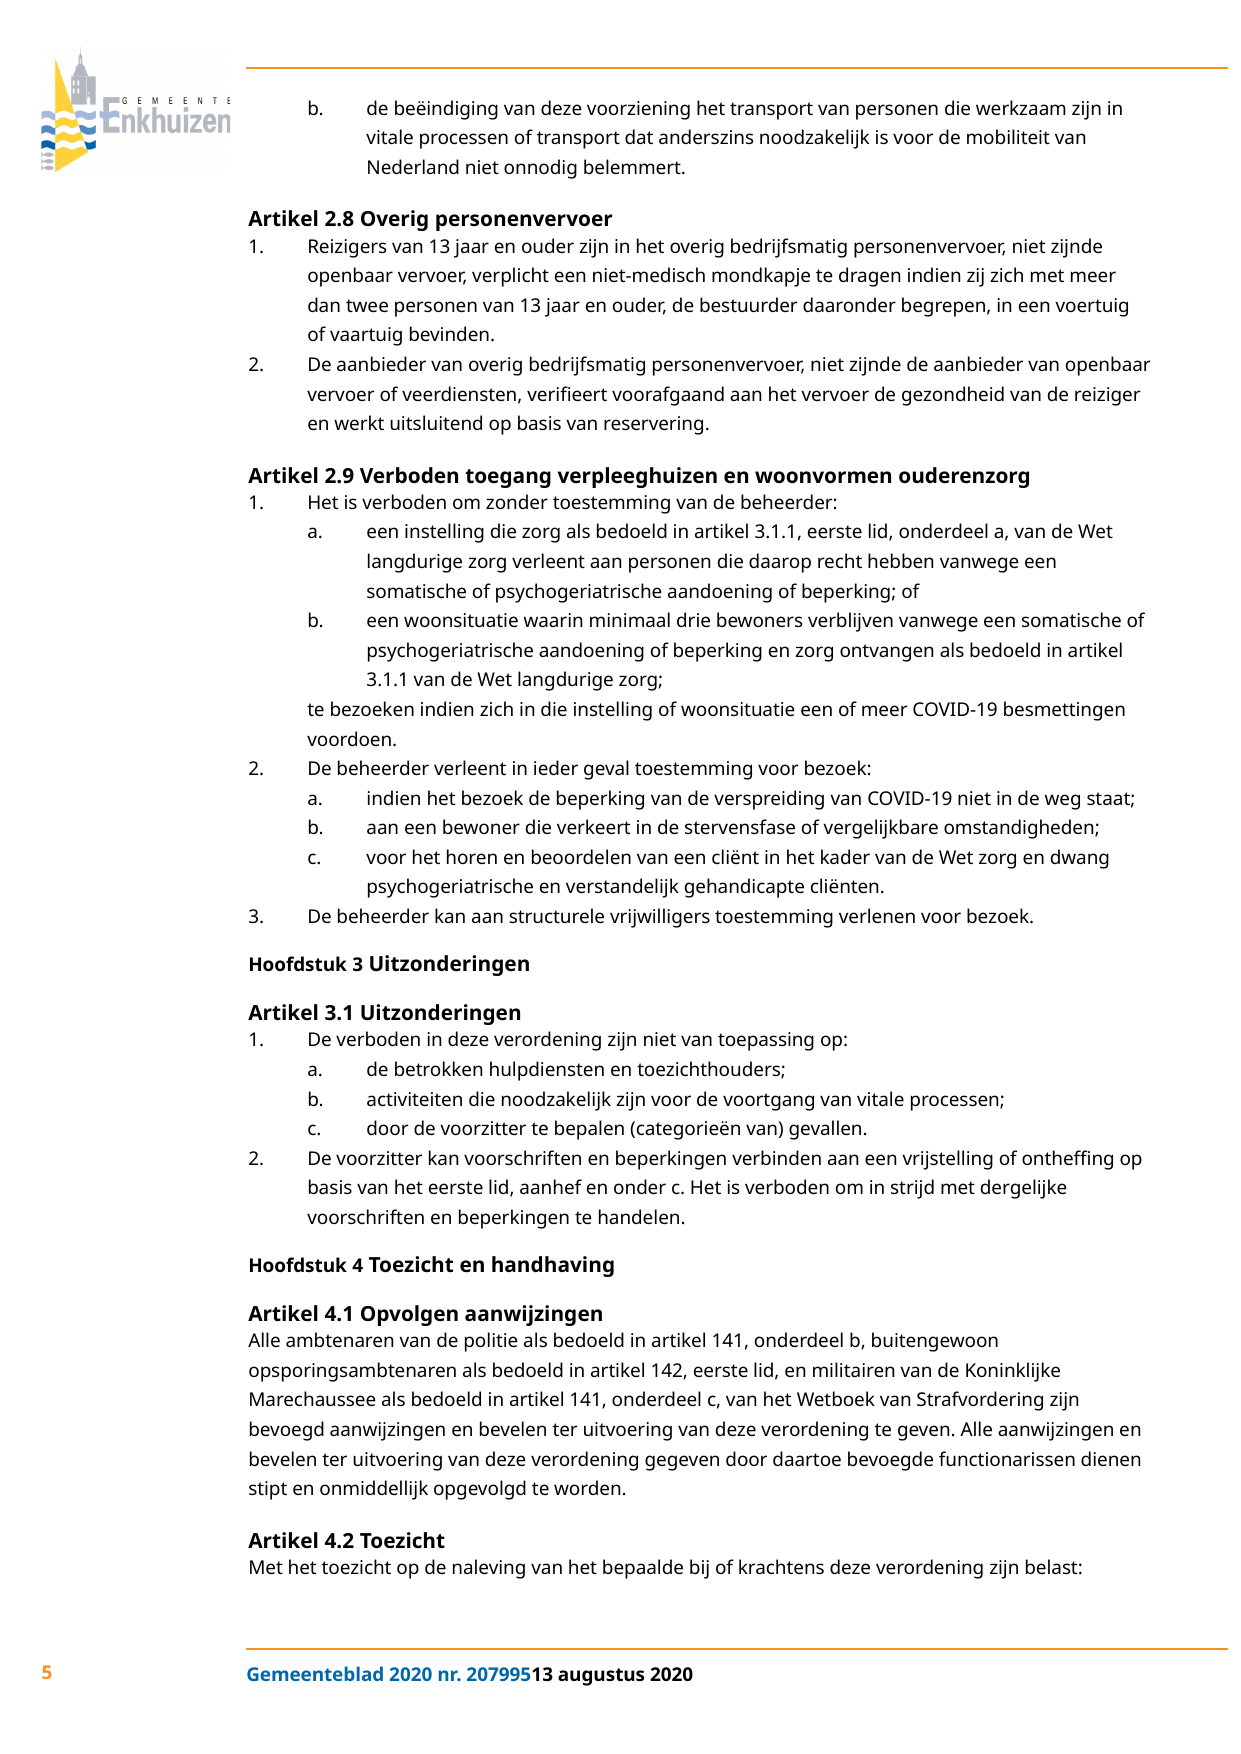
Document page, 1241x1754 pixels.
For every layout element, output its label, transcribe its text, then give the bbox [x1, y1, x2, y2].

list De aanbieder van overig bedrijfsmatig personenvervoer, niet zijnde de aanbieder van openbaar vervoer of veerdiensten, verifieert voorafgaand aan het vervoer de gezondheid van de reiziger en werkt uitsluitend op basis van reservering. [248, 351, 1152, 436]
picture [41, 47, 231, 172]
text Artikel 4.2 Toezicht [248, 1526, 1152, 1554]
text Hoofdstuk 4 Toezicht en handhaving [248, 1250, 1152, 1278]
list een woonsituatie waarin minimaal drie bewoners verblijven vanwege een somatische of psychogeriatrische aandoening of beperking en zorg ontvangen als bedoeld in artikel 3.1.1 van de Wet langdurige zorg; [307, 607, 1152, 692]
list aan een bewoner die verkeert in de stervensfase of vergelijkbare omstandigheden; [307, 814, 1152, 840]
list de betrokken hulpdiensten en toezichthouders; [307, 1056, 1152, 1082]
text Met het toezicht op de naleving van het bepaalde bij of krachtens deze verordening zijn belast: [248, 1554, 1152, 1580]
text Artikel 3.1 Uitzonderingen [248, 998, 1152, 1027]
list de beëindiging van deze voorziening het transport van personen die werkzaam zijn in vitale processen of transport dat anderszins noodzakelijk is voor de mobiliteit van Nederland niet onnodig belemmert. [307, 95, 1152, 180]
list De beheerder kan aan structurele vrijwilligers toestemming verlenen voor bezoek. [248, 903, 1152, 929]
list De beheerder verleent in ieder geval toestemming voor bezoek: [248, 755, 1152, 781]
list De verboden in deze verordening zijn niet van toepassing op: [248, 1027, 1152, 1052]
list te bezoeken indien zich in die instelling of woonsituatie een of meer COVID-19 besmettingen voordoen. [248, 696, 1152, 752]
list door de voorzitter te bepalen (categorieën van) gevallen. [307, 1115, 1152, 1141]
list De voorzitter kan voorschriften en beperkingen verbinden aan een vrijstelling of ontheffing op basis van het eerste lid, aanhef en onder c. Het is verboden om in strijd met dergelijke voorschriften en beperkingen te handelen. [248, 1145, 1152, 1230]
list Het is verboden om zonder toestemming van de beheerder: [248, 489, 1152, 515]
text Artikel 2.9 Verboden toegang verpleeghuizen en woonvormen ouderenzorg [248, 461, 1152, 489]
list activiteiten die noodzakelijk zijn voor de voortgang van vitale processen; [307, 1086, 1152, 1112]
text Alle ambtenaren van de politie als bedoeld in artikel 141, onderdeel b, buitengewoon opsporingsambtenaren als bedoeld in artikel 142, eerste lid, en militairen van de Koninklijke Marechaussee als bedoeld in artikel 141, onderdeel c, van het Wetboek van Strafvordering zijn bevoegd aanwijzingen en bevelen ter uitvoering van deze verordening te geven. Alle aanwijzingen en bevelen ter uitvoering van deze verordening gegeven door daartoe bevoegde functionarissen dienen stipt en onmiddellijk opgevolgd te worden. [248, 1327, 1152, 1501]
text Artikel 4.1 Opvolgen aanwijzingen [248, 1299, 1152, 1327]
list indien het bezoek de beperking van de verspreiding van COVID-19 niet in de weg staat; [307, 785, 1152, 811]
list een instelling die zorg als bedoeld in artikel 3.1.1, eerste lid, onderdeel a, van de Wet langdurige zorg verleent aan personen die daarop recht hebben vanwege een somatische of psychogeriatrische aandoening of beperking; of [307, 519, 1152, 604]
list Reizigers van 13 jaar en ouder zijn in het overig bedrijfsmatig personenvervoer, niet zijnde openbaar vervoer, verplicht een niet-medisch mondkapje te dragen indien zij zich met meer dan twee personen van 13 jaar en ouder, de bestuurder daaronder begrepen, in een voertuig of vaartuig bevinden. [248, 233, 1152, 347]
text Hoofdstuk 3 Uitzonderingen [248, 949, 1152, 977]
list voor het horen en beoordelen van een cliënt in het kader van de Wet zorg en dwang psychogeriatrische en verstandelijk gehandicapte cliënten. [307, 844, 1152, 899]
text Artikel 2.8 Overig personenvervoer [248, 204, 1152, 233]
